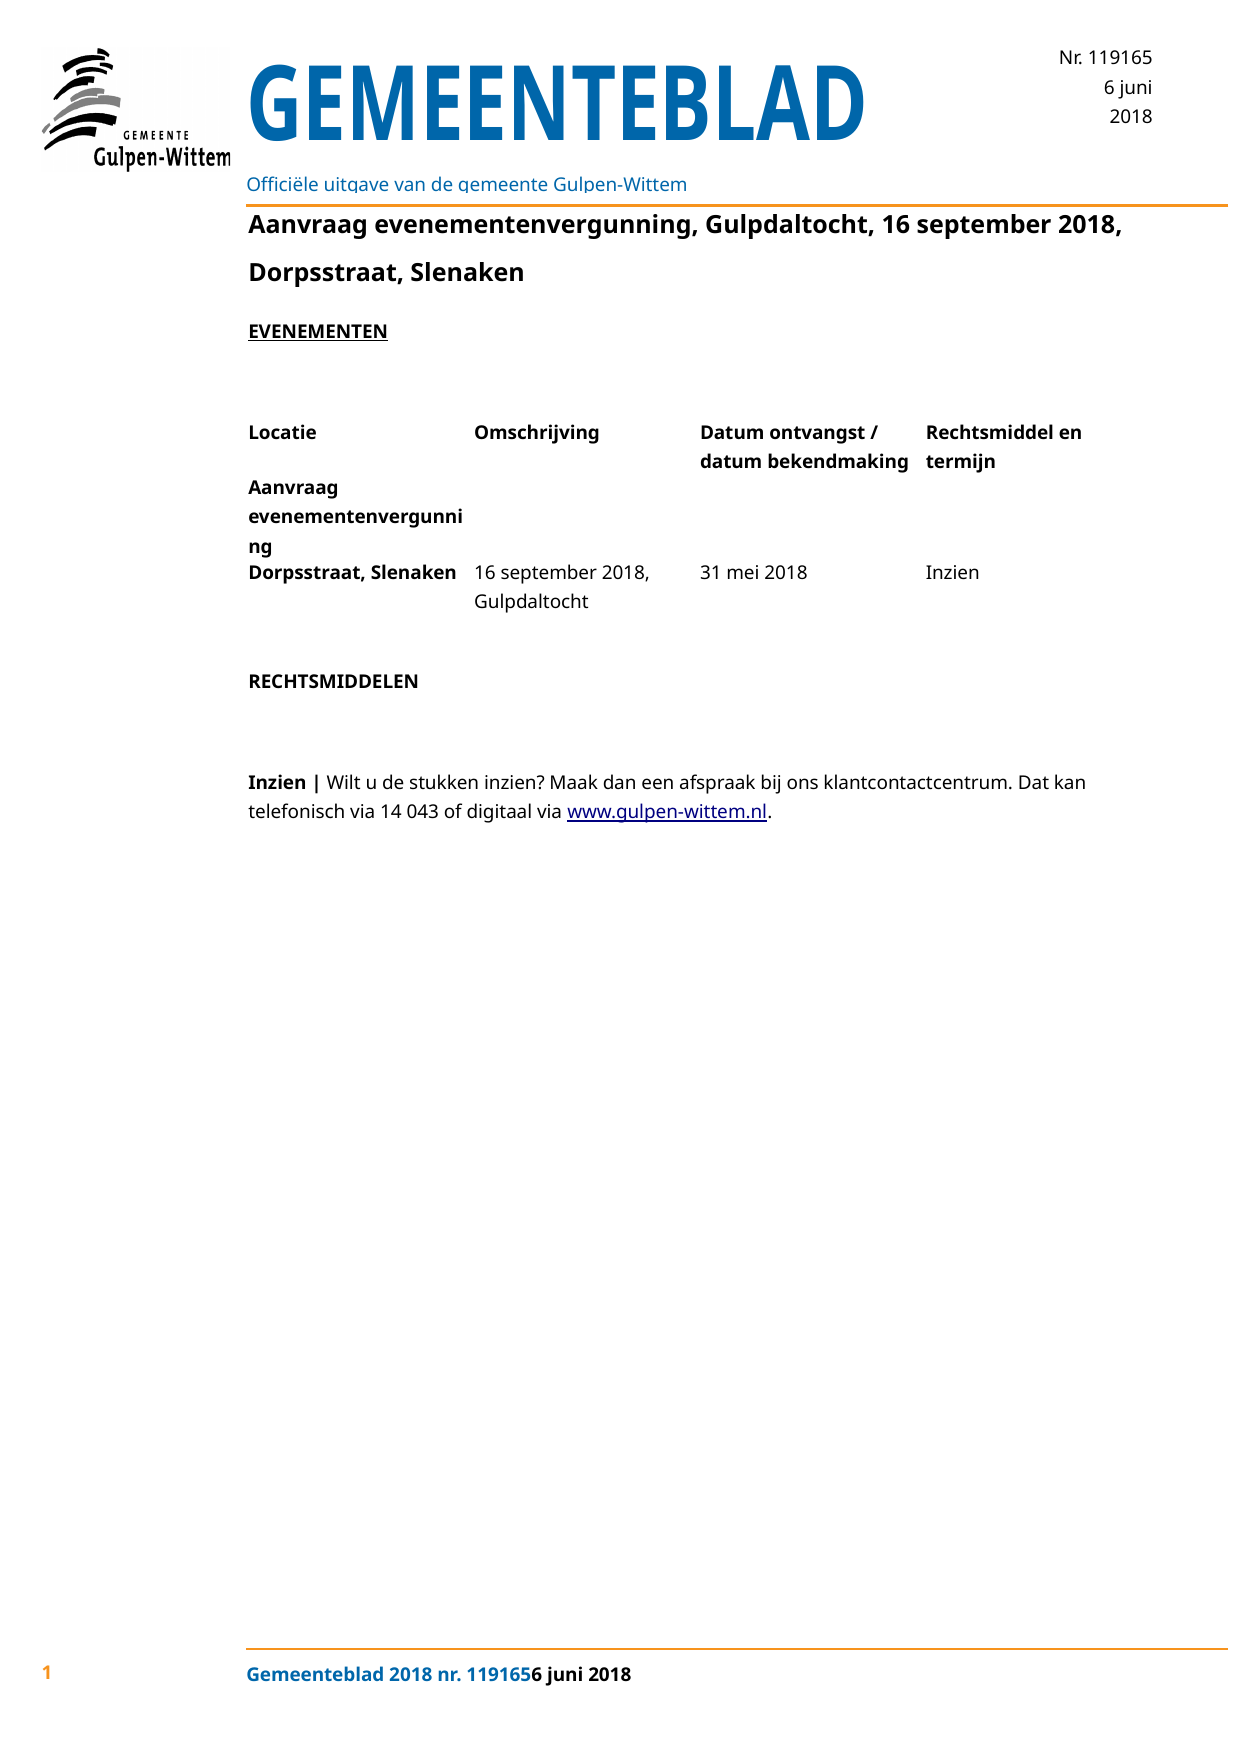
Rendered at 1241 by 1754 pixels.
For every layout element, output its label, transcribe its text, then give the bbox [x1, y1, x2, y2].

table_cell 31 mei 2018 [700, 559, 926, 614]
table_cell [700, 474, 926, 559]
table_cell Inzien [926, 559, 1152, 614]
text RECHTSMIDDELEN [248, 668, 1152, 694]
table_header Datum ontvangst / datum bekendmaking [700, 419, 926, 474]
text EVENEMENTEN [248, 318, 1152, 344]
table_cell [474, 474, 700, 559]
picture [41, 47, 231, 172]
table_cell Dorpsstraat, Slenaken [248, 559, 474, 614]
table_header Locatie [248, 419, 474, 474]
table_cell [926, 474, 1152, 559]
table_cell Aanvraag evenementenvergunning [248, 474, 474, 559]
text Aanvraag evenementenvergunning, Gulpdaltocht, 16 september 2018, Dorpsstraat, Slenaken [248, 207, 1152, 288]
table_header Omschrijving [474, 419, 700, 474]
text Inzien | Wilt u de stukken inzien? Maak dan een afspraak bij ons klantcontactcentrum. Dat kan telefonisch via 14 043 of digitaal via www.gulpen-wittem.nl. [248, 769, 1152, 824]
table_header Rechtsmiddel en termijn [926, 419, 1152, 474]
table_cell 16 september 2018, Gulpdaltocht [474, 559, 700, 614]
